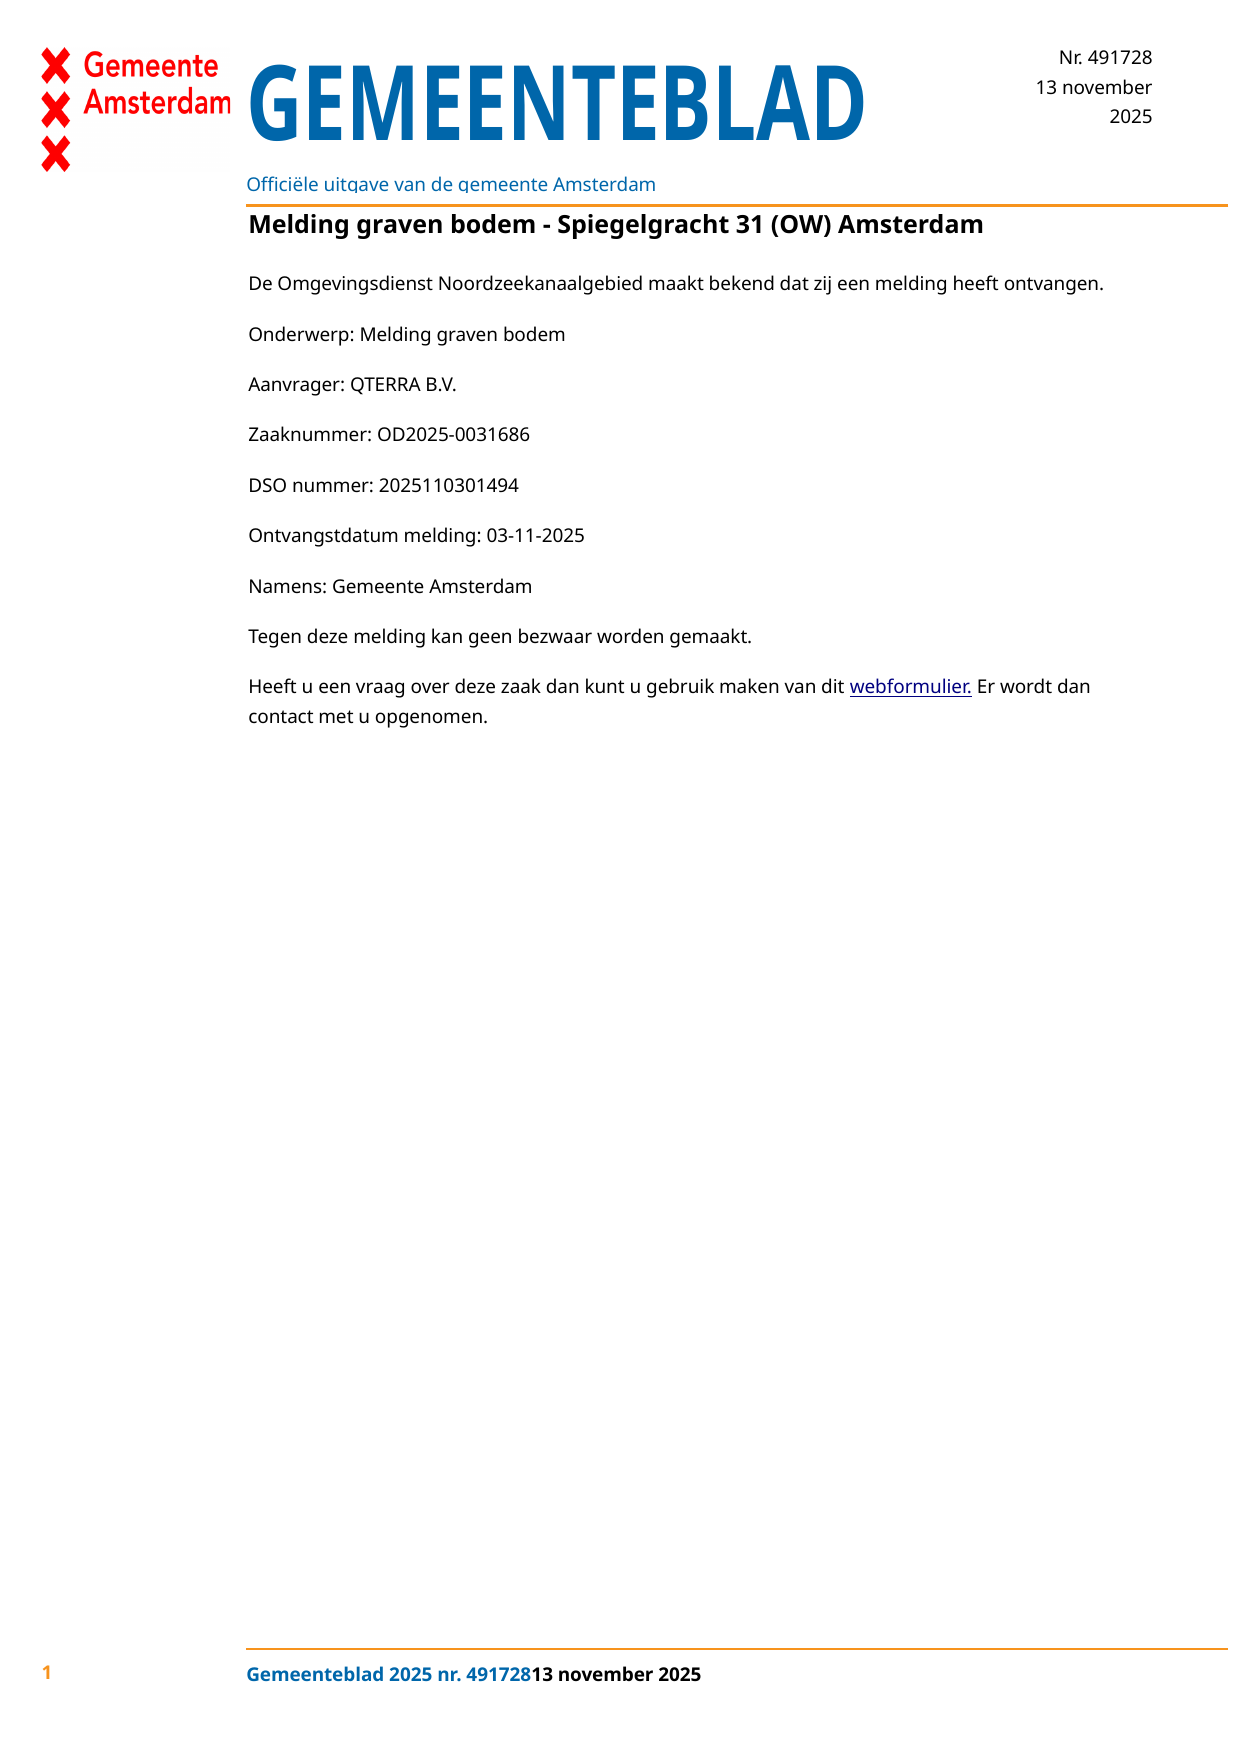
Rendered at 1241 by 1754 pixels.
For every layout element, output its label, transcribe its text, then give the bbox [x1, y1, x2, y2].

text Aanvrager: QTERRA B.V. [248, 371, 1152, 397]
text Tegen deze melding kan geen bezwaar worden gemaakt. [248, 623, 1152, 649]
text Namens: Gemeente Amsterdam [248, 573, 1152, 598]
picture [41, 47, 231, 172]
text Zaaknummer: OD2025-0031686 [248, 422, 1152, 447]
text Ontvangstdatum melding: 03-11-2025 [248, 522, 1152, 548]
text Heeft u een vraag over deze zaak dan kunt u gebruik maken van dit webformulier. Er wordt dan contact met u opgenomen. [248, 674, 1152, 729]
text DSO nummer: 2025110301494 [248, 472, 1152, 498]
text De Omgevingsdienst Noordzeekanaalgebied maakt bekend dat zij een melding heeft ontvangen. [248, 270, 1152, 296]
text Onderwerp: Melding graven bodem [248, 321, 1152, 346]
text Melding graven bodem - Spiegelgracht 31 (OW) Amsterdam [248, 207, 1152, 241]
